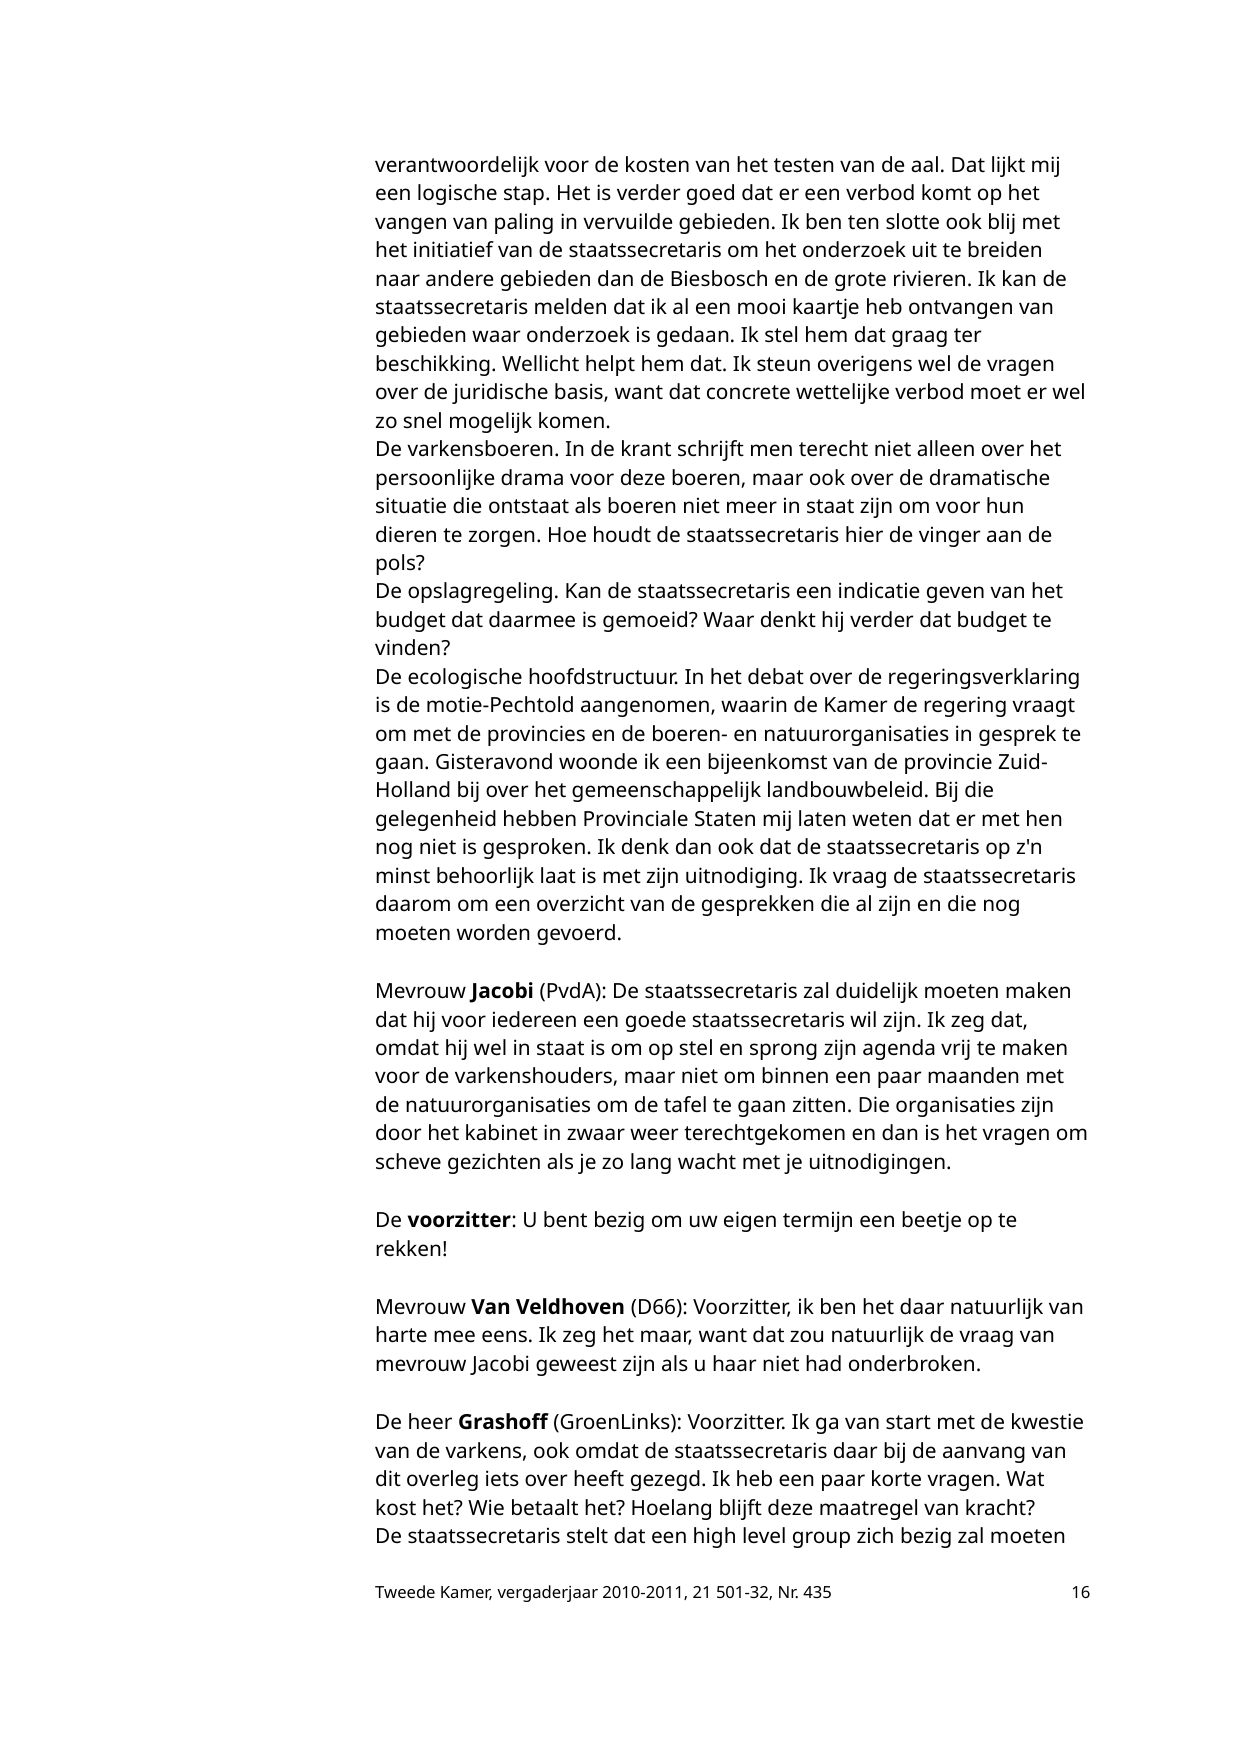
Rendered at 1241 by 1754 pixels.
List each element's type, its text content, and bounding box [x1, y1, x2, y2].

text De opslagregeling. Kan de staatssecretaris een indicatie geven van het budget dat daarmee is gemoeid? Waar denkt hij verder dat budget te vinden? [375, 577, 1090, 662]
text De heer Grashoff (GroenLinks): Voorzitter. Ik ga van start met de kwestie van de varkens, ook omdat de staatssecretaris daar bij de aanvang van dit overleg iets over heeft gezegd. Ik heb een paar korte vragen. Wat kost het? Wie betaalt het? Hoelang blijft deze maatregel van kracht? [375, 1407, 1090, 1521]
text De voorzitter: U bent bezig om uw eigen termijn een beetje op te rekken! [375, 1205, 1090, 1262]
text Mevrouw Van Veldhoven (D66): Voorzitter, ik ben het daar natuurlijk van harte mee eens. Ik zeg het maar, want dat zou natuurlijk de vraag van mevrouw Jacobi geweest zijn als u haar niet had onderbroken. [375, 1292, 1090, 1377]
text De ecologische hoofdstructuur. In het debat over de regeringsverklaring is de motie-Pechtold aangenomen, waarin de Kamer de regering vraagt om met de provincies en de boeren- en natuurorganisaties in gesprek te gaan. Gisteravond woonde ik een bijeenkomst van de provincie Zuid-Holland bij over het gemeenschappelijk landbouwbeleid. Bij die gelegenheid hebben Provinciale Staten mij laten weten dat er met hen nog niet is gesproken. Ik denk dan ook dat de staatssecretaris op z'n minst behoorlijk laat is met zijn uitnodiging. Ik vraag de staatssecretaris daarom om een overzicht van de gesprekken die al zijn en die nog moeten worden gevoerd. [375, 662, 1090, 946]
text verantwoordelijk voor de kosten van het testen van de aal. Dat lijkt mij een logische stap. Het is verder goed dat er een verbod komt op het vangen van paling in vervuilde gebieden. Ik ben ten slotte ook blij met het initiatief van de staatssecretaris om het onderzoek uit te breiden naar andere gebieden dan de Biesbosch en de grote rivieren. Ik kan de staatssecretaris melden dat ik al een mooi kaartje heb ontvangen van gebieden waar onderzoek is gedaan. Ik stel hem dat graag ter beschikking. Wellicht helpt hem dat. Ik steun overigens wel de vragen over de juridische basis, want dat concrete wettelijke verbod moet er wel zo snel mogelijk komen. [375, 150, 1090, 434]
text De staatssecretaris stelt dat een high level group zich bezig zal moeten [375, 1521, 1090, 1550]
text Mevrouw Jacobi (PvdA): De staatssecretaris zal duidelijk moeten maken dat hij voor iedereen een goede staatssecretaris wil zijn. Ik zeg dat, omdat hij wel in staat is om op stel en sprong zijn agenda vrij te maken voor de varkenshouders, maar niet om binnen een paar maanden met de natuurorganisaties om de tafel te gaan zitten. Die organisaties zijn door het kabinet in zwaar weer terechtgekomen en dan is het vragen om scheve gezichten als je zo lang wacht met je uitnodigingen. [375, 976, 1090, 1175]
text De varkensboeren. In de krant schrijft men terecht niet alleen over het persoonlijke drama voor deze boeren, maar ook over de dramatische situatie die ontstaat als boeren niet meer in staat zijn om voor hun dieren te zorgen. Hoe houdt de staatssecretaris hier de vinger aan de pols? [375, 434, 1090, 577]
